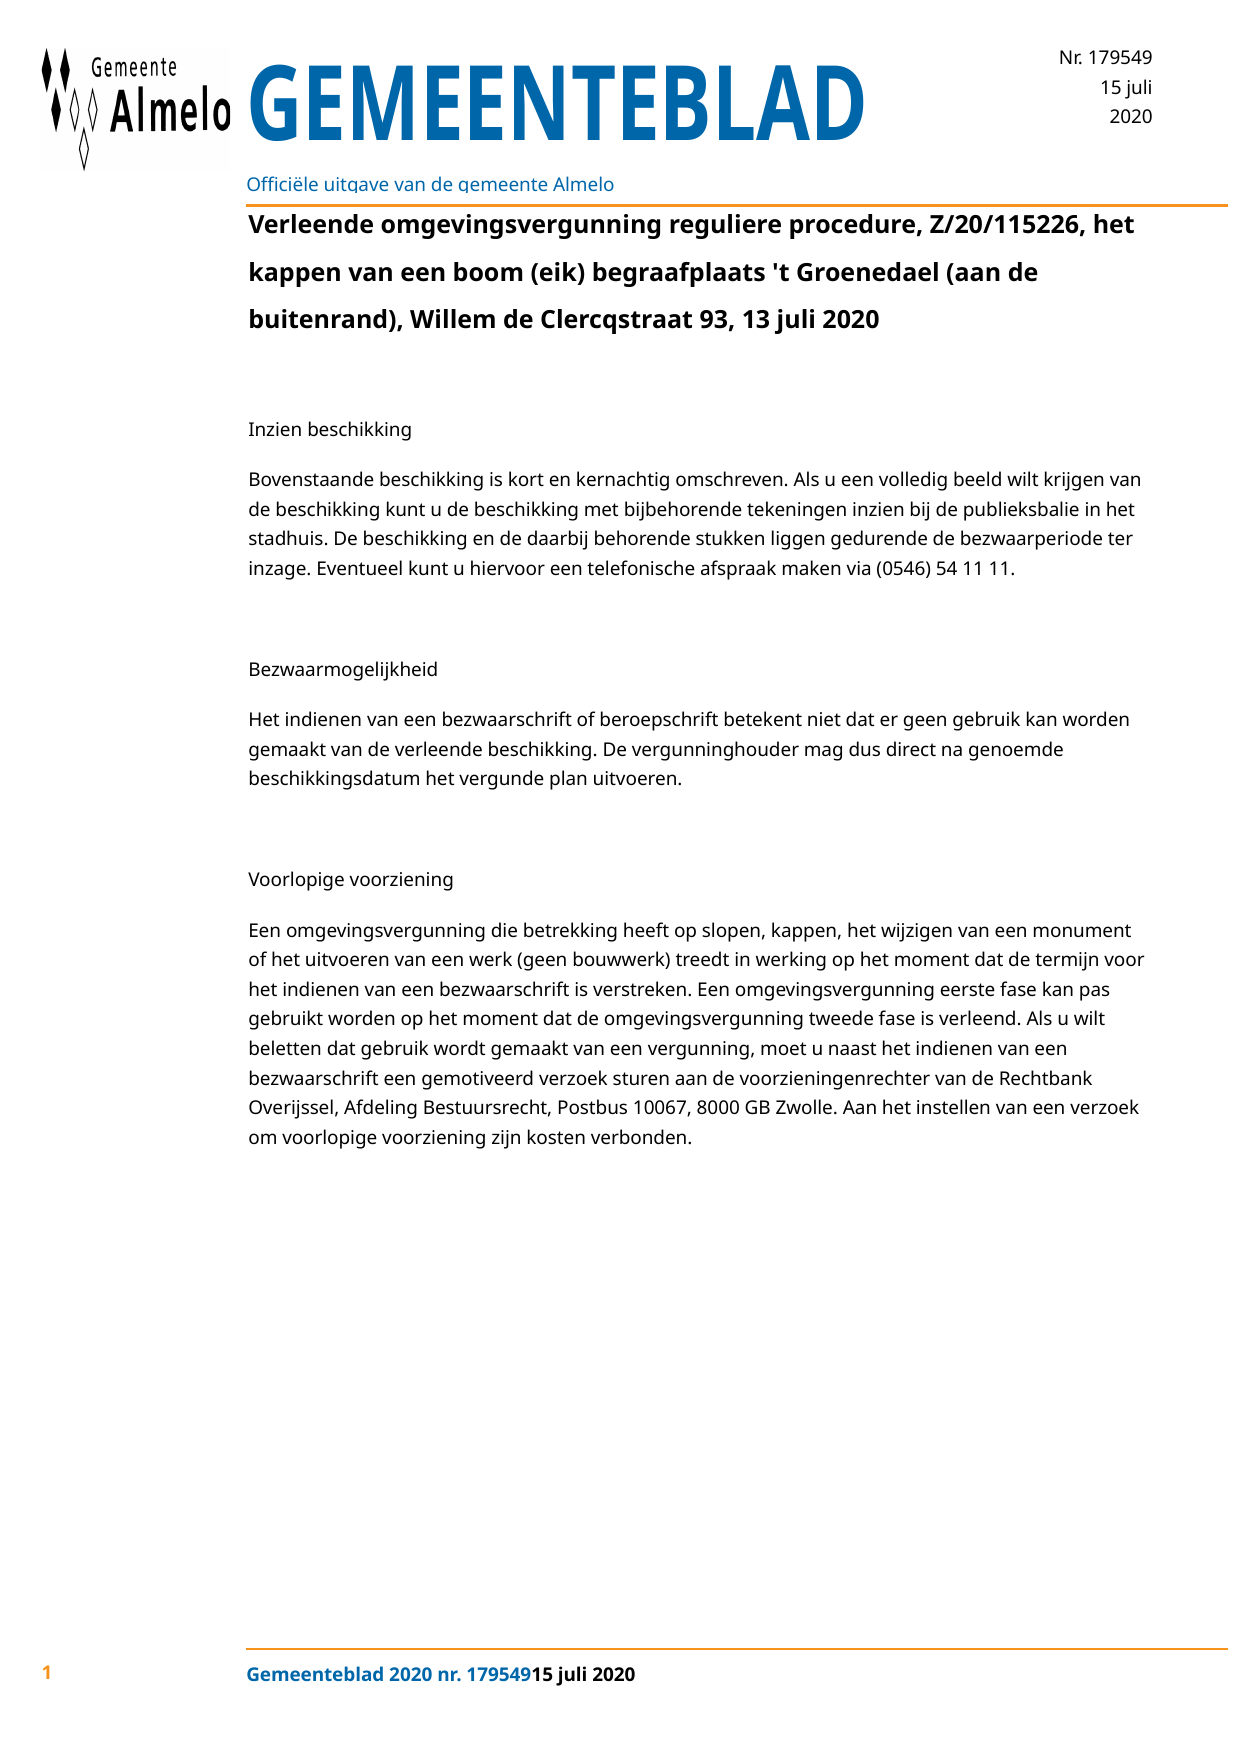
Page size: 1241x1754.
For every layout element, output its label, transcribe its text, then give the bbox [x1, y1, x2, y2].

picture [41, 47, 231, 172]
text Verleende omgevingsvergunning reguliere procedure, Z/20/115226, het kappen van een boom (eik) begraafplaats 't Groenedael (aan de buitenrand), Willem de Clercqstraat 93, 13 juli 2020 [248, 207, 1152, 336]
text Inzien beschikking [248, 416, 1152, 442]
text Bezwaarmogelijkheid [248, 656, 1152, 682]
text Een omgevingsvergunning die betrekking heeft op slopen, kappen, het wijzigen van een monument of het uitvoeren van een werk (geen bouwwerk) treedt in werking op het moment dat de termijn voor het indienen van een bezwaarschrift is verstreken. Een omgevingsvergunning eerste fase kan pas gebruikt worden op het moment dat de omgevingsvergunning tweede fase is verleend. Als u wilt beletten dat gebruik wordt gemaakt van een vergunning, moet u naast het indienen van een bezwaarschrift een gemotiveerd verzoek sturen aan de voorzieningenrechter van de Rechtbank Overijssel, Afdeling Bestuursrecht, Postbus 10067, 8000 GB Zwolle. Aan het instellen van een verzoek om voorlopige voorziening zijn kosten verbonden. [248, 917, 1152, 1149]
text Voorlopige voorziening [248, 866, 1152, 892]
text Bovenstaande beschikking is kort en kernachtig omschreven. Als u een volledig beeld wilt krijgen van de beschikking kunt u de beschikking met bijbehorende tekeningen inzien bij de publieksbalie in het stadhuis. De beschikking en de daarbij behorende stukken liggen gedurende de bezwaarperiode ter inzage. Eventueel kunt u hiervoor een telefonische afspraak maken via (0546) 54 11 11. [248, 466, 1152, 581]
text Het indienen van een bezwaarschrift of beroepschrift betekent niet dat er geen gebruik kan worden gemaakt van de verleende beschikking. De vergunninghouder mag dus direct na genoemde beschikkingsdatum het vergunde plan uitvoeren. [248, 706, 1152, 791]
